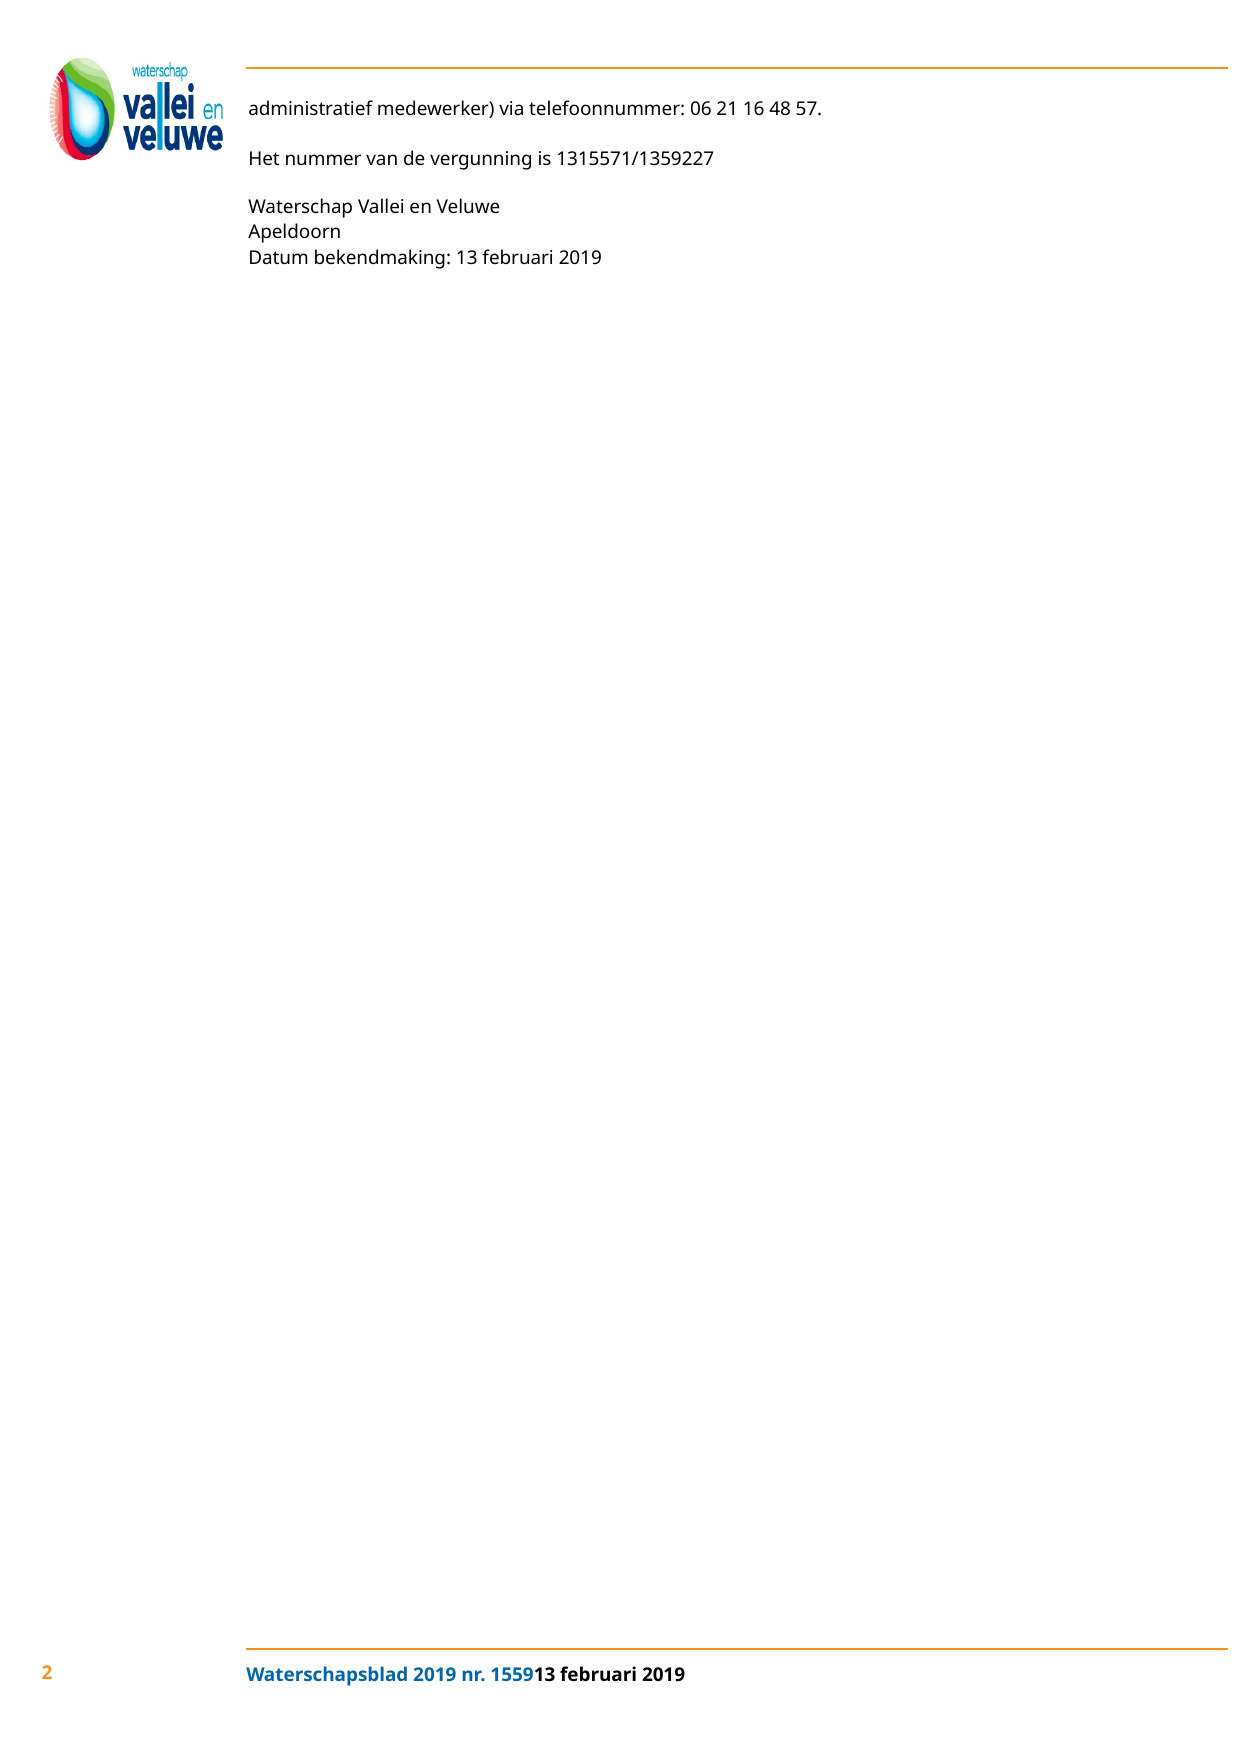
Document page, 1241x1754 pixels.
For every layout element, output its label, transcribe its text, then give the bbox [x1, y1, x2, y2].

text administratief medewerker) via telefoonnummer: 06 21 16 48 57. [248, 95, 1152, 121]
picture [41, 47, 231, 172]
text Het nummer van de vergunning is 1315571/1359227 [248, 145, 1152, 171]
text Apeldoorn [248, 219, 1152, 244]
text Datum bekendmaking: 13 februari 2019 [248, 244, 1152, 270]
text Waterschap Vallei en Veluwe [248, 193, 1152, 219]
